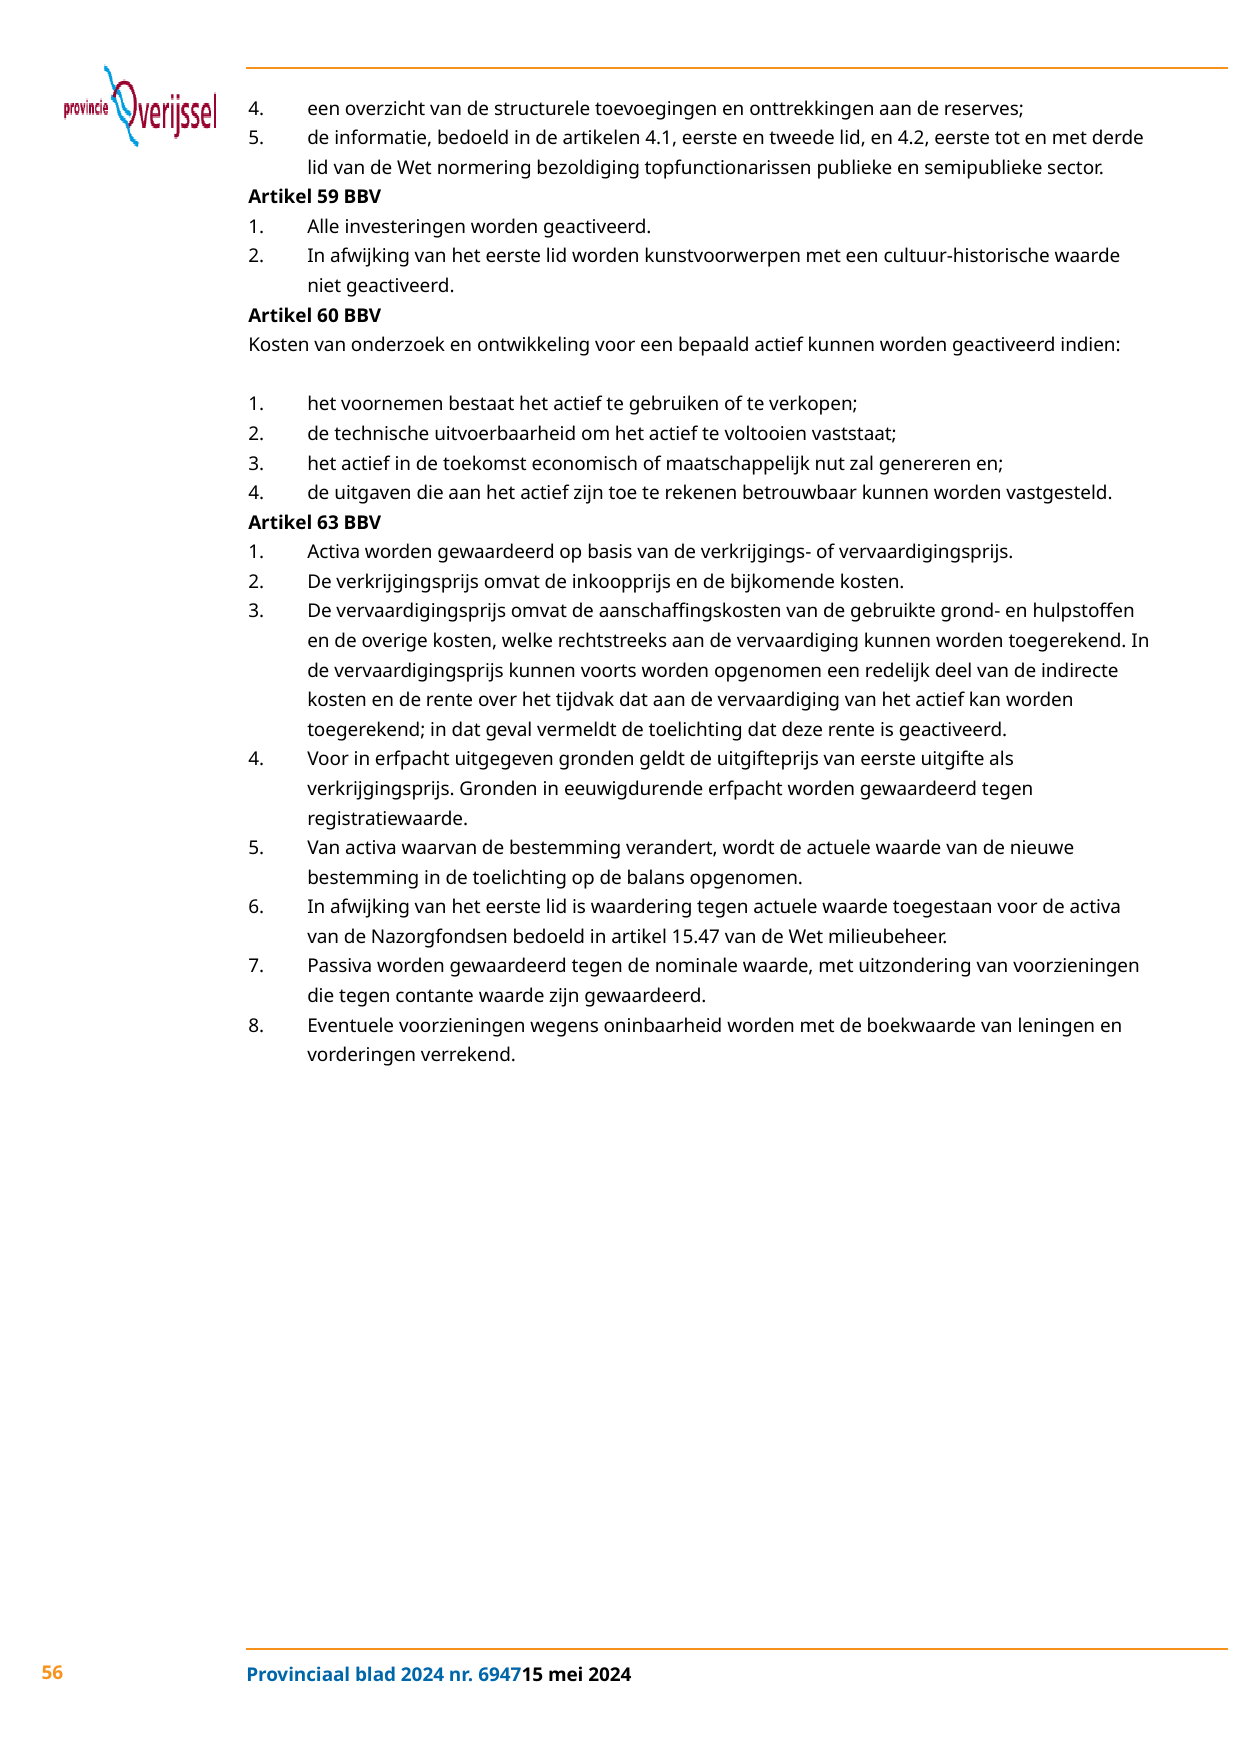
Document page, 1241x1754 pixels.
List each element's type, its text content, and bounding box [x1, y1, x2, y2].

list de uitgaven die aan het actief zijn toe te rekenen betrouwbaar kunnen worden vastgesteld. [248, 479, 1152, 505]
list Passiva worden gewaardeerd tegen de nominale waarde, met uitzondering van voorzieningen die tegen contante waarde zijn gewaardeerd. [248, 953, 1152, 1008]
list Eventuele voorzieningen wegens oninbaarheid worden met de boekwaarde van leningen en vorderingen verrekend. [248, 1012, 1152, 1067]
text Kosten van onderzoek en ontwikkeling voor een bepaald actief kunnen worden geactiveerd indien: [248, 331, 1152, 357]
list Voor in erfpacht uitgegeven gronden geldt de uitgifteprijs van eerste uitgifte als verkrijgingsprijs. Gronden in eeuwigdurende erfpacht worden gewaardeerd tegen registratiewaarde. [248, 746, 1152, 831]
text Artikel 60 BBV [248, 302, 1152, 328]
list In afwijking van het eerste lid worden kunstvoorwerpen met een cultuur-historische waarde niet geactiveerd. [248, 243, 1152, 298]
list de informatie, bedoeld in de artikelen 4.1, eerste en tweede lid, en 4.2, eerste tot en met derde lid van de Wet normering bezoldiging topfunctionarissen publieke en semipublieke sector. [248, 124, 1152, 180]
list de technische uitvoerbaarheid om het actief te voltooien vaststaat; [248, 420, 1152, 446]
list De verkrijgingsprijs omvat de inkoopprijs en de bijkomende kosten. [248, 568, 1152, 594]
list het actief in de toekomst economisch of maatschappelijk nut zal genereren en; [248, 450, 1152, 476]
list Activa worden gewaardeerd op basis van de verkrijgings- of vervaardigingsprijs. [248, 538, 1152, 564]
picture [41, 47, 231, 172]
text Artikel 63 BBV [248, 509, 1152, 535]
list In afwijking van het eerste lid is waardering tegen actuele waarde toegestaan voor de activa van de Nazorgfondsen bedoeld in artikel 15.47 van de Wet milieubeheer. [248, 893, 1152, 949]
list Alle investeringen worden geactiveerd. [248, 213, 1152, 239]
text Artikel 59 BBV [248, 183, 1152, 209]
list het voornemen bestaat het actief te gebruiken of te verkopen; [248, 391, 1152, 416]
list Van activa waarvan de bestemming verandert, wordt de actuele waarde van de nieuwe bestemming in de toelichting op de balans opgenomen. [248, 834, 1152, 890]
list een overzicht van de structurele toevoegingen en onttrekkingen aan de reserves; [248, 95, 1152, 121]
list De vervaardigingsprijs omvat de aanschaffingskosten van de gebruikte grond- en hulpstoffen en de overige kosten, welke rechtstreeks aan de vervaardiging kunnen worden toegerekend. In de vervaardigingsprijs kunnen voorts worden opgenomen een redelijk deel van de indirecte kosten en de rente over het tijdvak dat aan de vervaardiging van het actief kan worden toegerekend; in dat geval vermeldt de toelichting dat deze rente is geactiveerd. [248, 598, 1152, 742]
